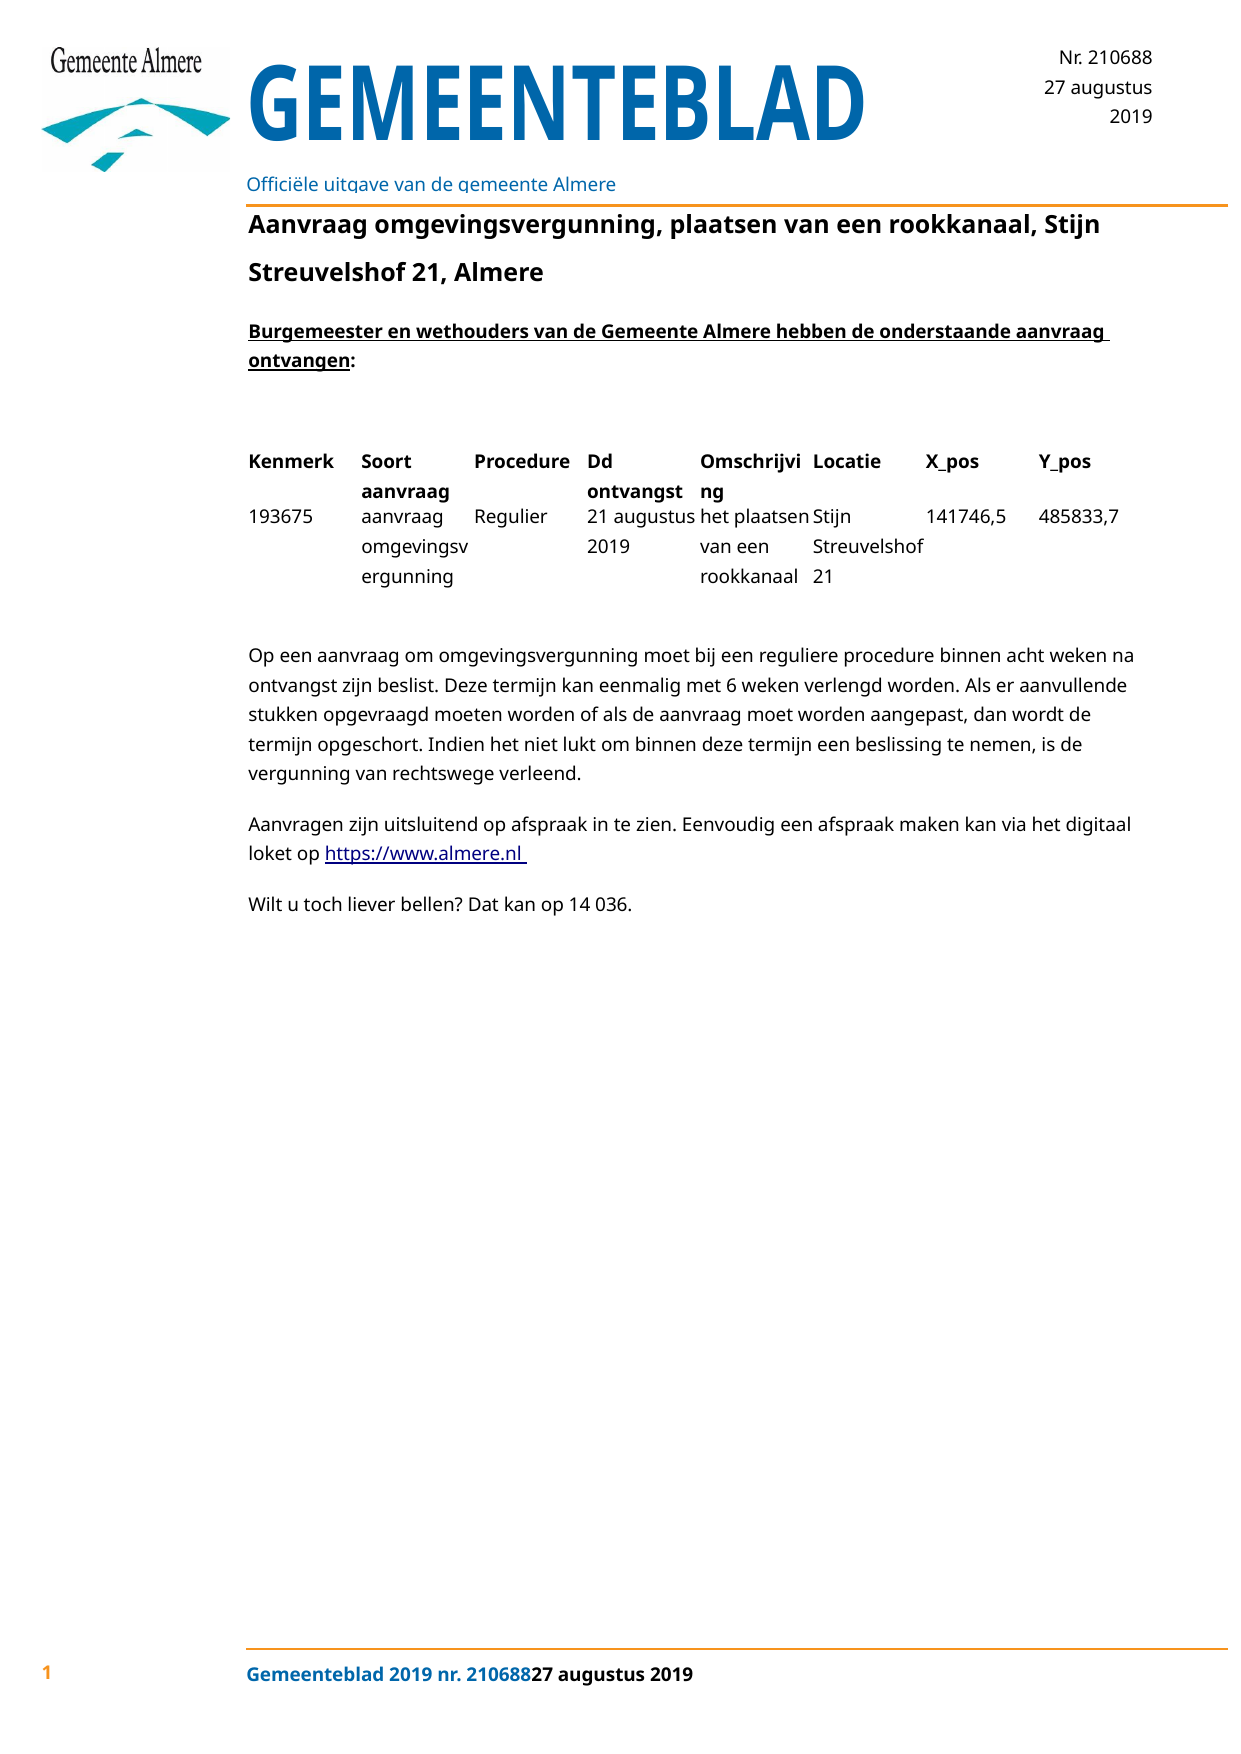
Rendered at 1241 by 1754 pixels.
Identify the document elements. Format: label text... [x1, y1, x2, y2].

text Wilt u toch liever bellen? Dat kan op 14 036. [248, 891, 1152, 917]
table_header Soort aanvraag [361, 449, 474, 504]
picture [41, 47, 231, 172]
table_cell 21 augustus 2019 [587, 504, 700, 589]
table_header Y_pos [1039, 449, 1152, 504]
table_header X_pos [926, 449, 1038, 504]
text Aanvragen zijn uitsluitend op afspraak in te zien. Eenvoudig een afspraak maken kan via het digitaal loket op https://www.almere.nl [248, 811, 1152, 866]
table_cell aanvraag omgevingsvergunning [361, 504, 474, 589]
table_cell 485833,7 [1039, 504, 1152, 589]
table_cell Regulier [474, 504, 587, 589]
text Burgemeester en wethouders van de Gemeente Almere hebben de onderstaande aanvraag ontvangen: [248, 318, 1152, 373]
text Aanvraag omgevingsvergunning, plaatsen van een rookkanaal, Stijn Streuvelshof 21, Almere [248, 207, 1152, 288]
table_header Procedure [474, 449, 587, 504]
table_header Omschrijving [700, 449, 813, 504]
table_cell 141746,5 [926, 504, 1038, 589]
table_cell Stijn Streuvelshof 21 [813, 504, 926, 589]
table_header Dd ontvangst [587, 449, 700, 504]
table_header Locatie [813, 449, 926, 504]
table_cell het plaatsen van een rookkanaal [700, 504, 813, 589]
table_cell 193675 [248, 504, 361, 589]
table_header Kenmerk [248, 449, 361, 504]
text Op een aanvraag om omgevingsvergunning moet bij een reguliere procedure binnen acht weken na ontvangst zijn beslist. Deze termijn kan eenmalig met 6 weken verlengd worden. Als er aanvullende stukken opgevraagd moeten worden of als de aanvraag moet worden aangepast, dan wordt de termijn opgeschort. Indien het niet lukt om binnen deze termijn een beslissing te nemen, is de vergunning van rechtswege verleend. [248, 642, 1152, 786]
